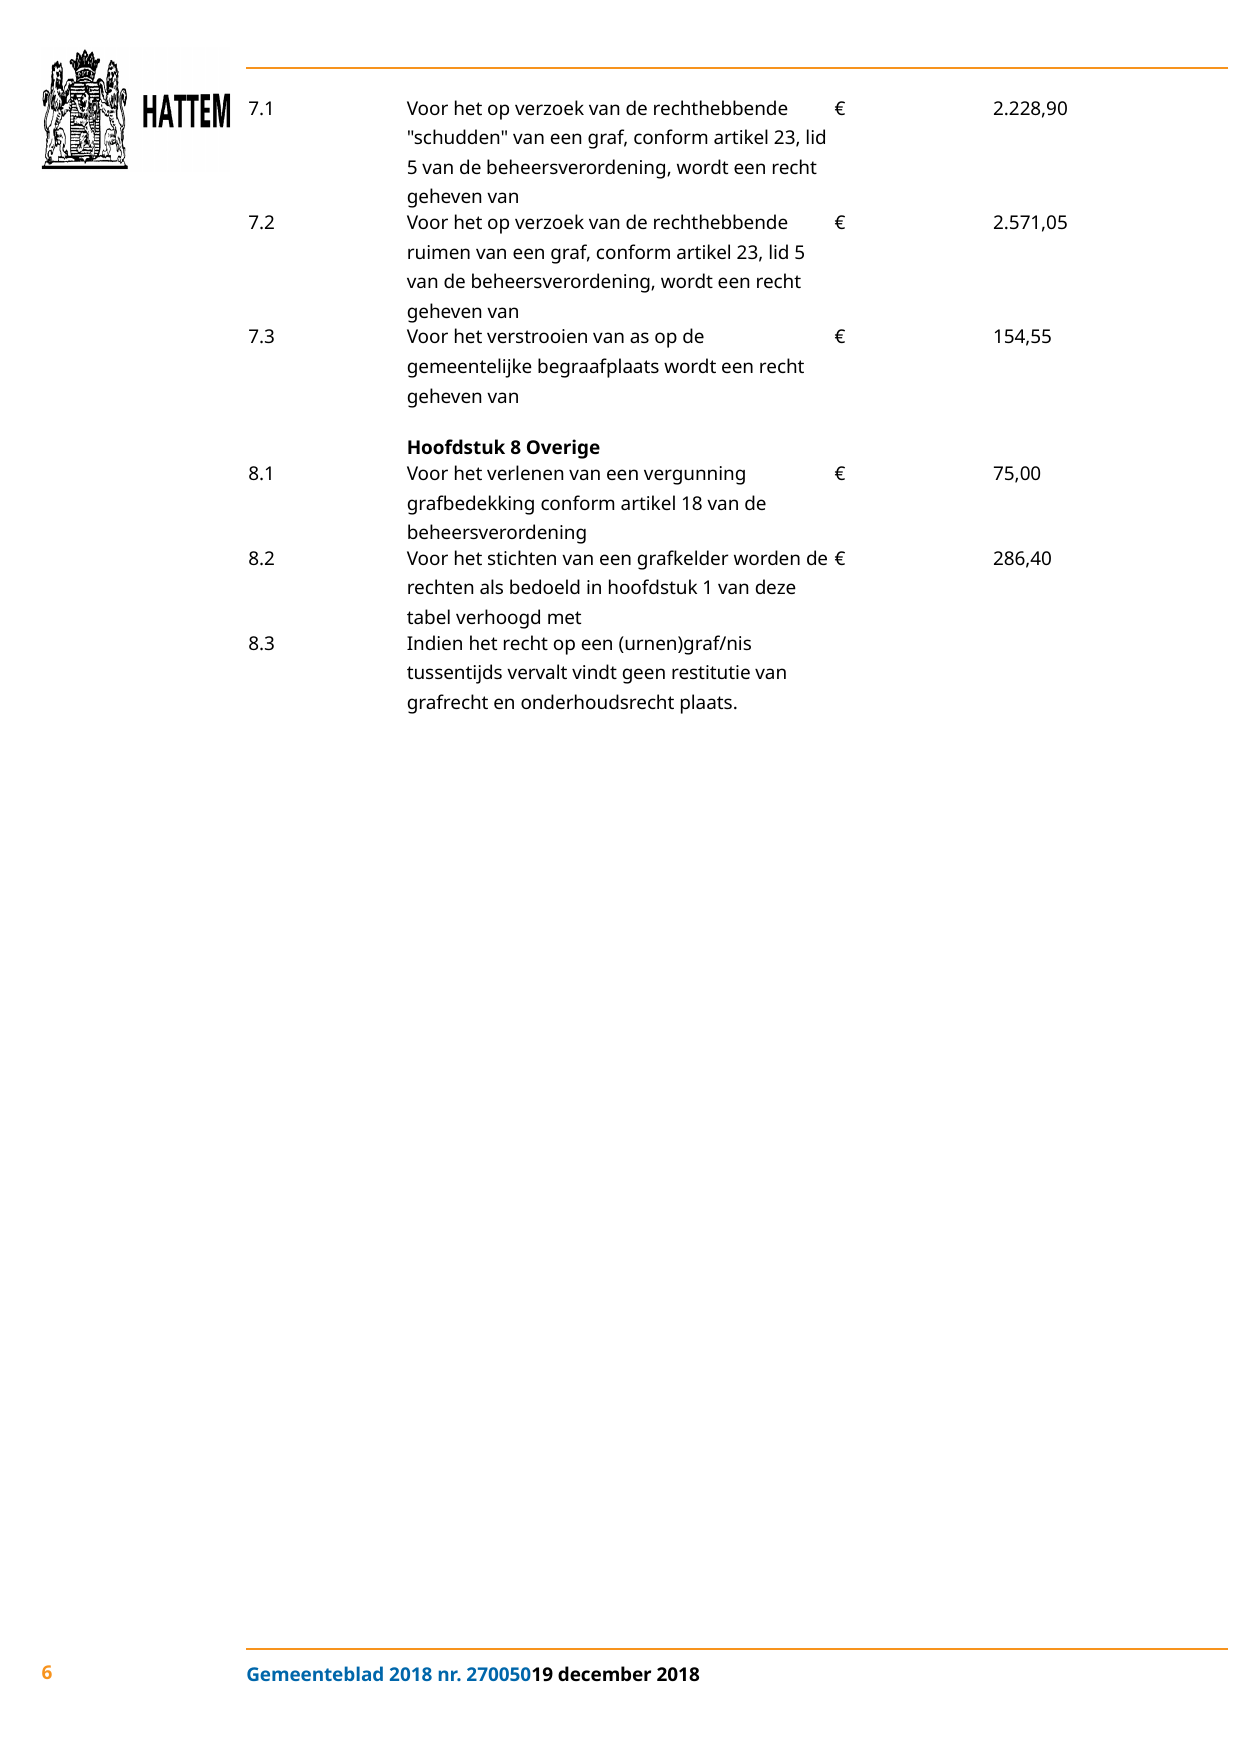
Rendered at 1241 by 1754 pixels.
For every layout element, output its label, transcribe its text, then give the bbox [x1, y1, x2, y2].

table_cell 7.1 [248, 95, 407, 209]
table_cell € [834, 95, 993, 209]
table_cell 154,55 [993, 324, 1152, 409]
table_cell € [834, 460, 993, 545]
table_cell 2.571,05 [993, 209, 1152, 324]
table_cell [407, 409, 834, 434]
table_cell [993, 434, 1152, 460]
table_cell 7.2 [248, 209, 407, 324]
table_cell 7.3 [248, 324, 407, 409]
table_cell € [834, 545, 993, 630]
table_cell [248, 409, 407, 434]
table_cell [993, 409, 1152, 434]
table_cell 8.3 [248, 630, 407, 715]
table_cell [993, 630, 1152, 715]
table_cell Voor het op verzoek van de rechthebbende "schudden" van een graf, conform artikel 23, lid 5 van de beheersverordening, wordt een recht geheven van [407, 95, 834, 209]
table_cell 8.2 [248, 545, 407, 630]
picture [41, 47, 231, 172]
table_cell 75,00 [993, 460, 1152, 545]
table_cell € [834, 209, 993, 324]
table_cell 8.1 [248, 460, 407, 545]
table_cell Indien het recht op een (urnen)graf/nis tussentijds vervalt vindt geen restitutie van grafrecht en onderhoudsrecht plaats. [407, 630, 834, 715]
table_cell [834, 434, 993, 460]
table_cell Voor het verstrooien van as op de gemeentelijke begraafplaats wordt een recht geheven van [407, 324, 834, 409]
table_cell Voor het stichten van een grafkelder worden de rechten als bedoeld in hoofdstuk 1 van deze tabel verhoogd met [407, 545, 834, 630]
table_cell Voor het op verzoek van de rechthebbende ruimen van een graf, conform artikel 23, lid 5 van de beheersverordening, wordt een recht geheven van [407, 209, 834, 324]
table_cell Hoofdstuk 8 Overige [407, 434, 834, 460]
table_cell [834, 630, 993, 715]
table_cell Voor het verlenen van een vergunning grafbedekking conform artikel 18 van de beheersverordening [407, 460, 834, 545]
table_cell [248, 434, 407, 460]
table_cell € [834, 324, 993, 409]
table_cell 286,40 [993, 545, 1152, 630]
table_cell [834, 409, 993, 434]
table_cell 2.228,90 [993, 95, 1152, 209]
